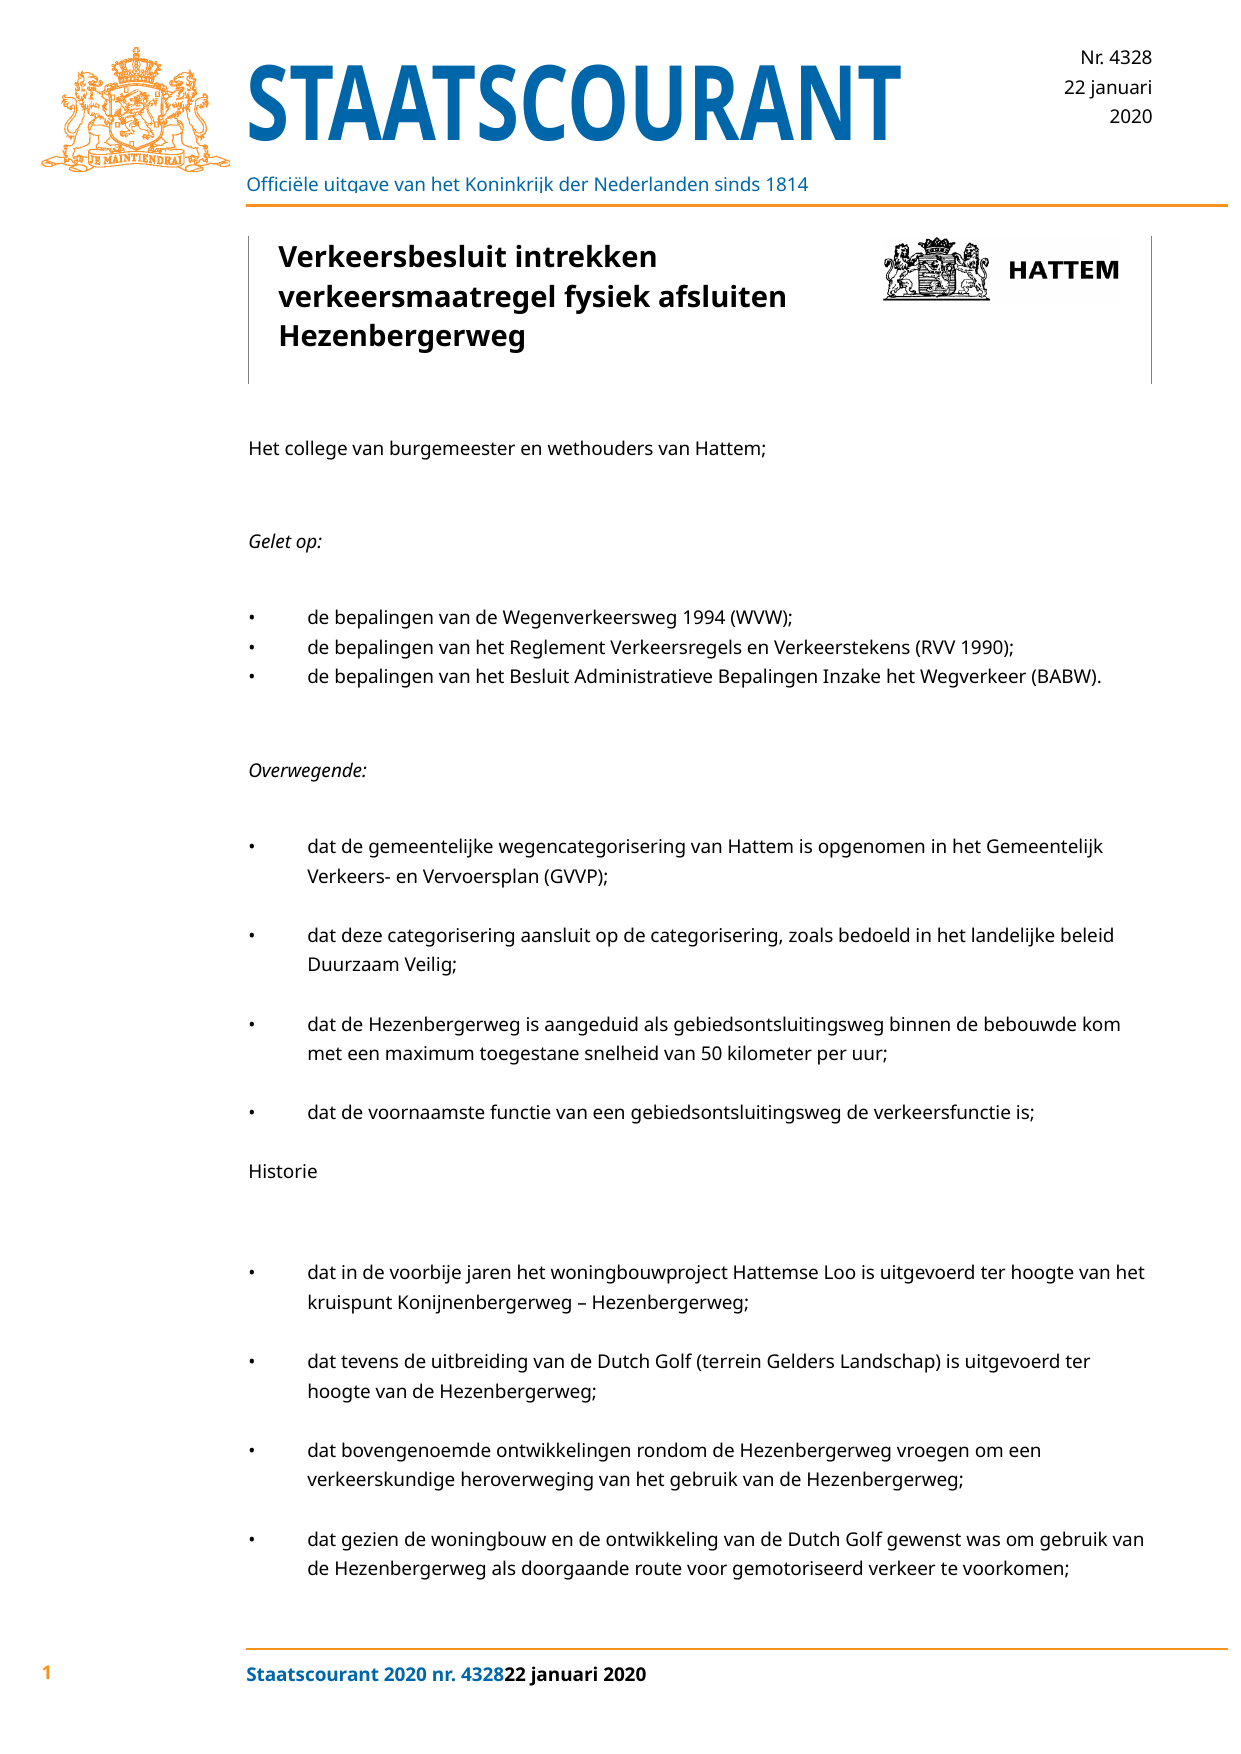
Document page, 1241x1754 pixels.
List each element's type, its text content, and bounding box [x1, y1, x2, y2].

text Het college van burgemeester en wethouders van Hattem; [248, 435, 1152, 460]
list dat deze categorisering aansluit op de categorisering, zoals bedoeld in het landelijke beleid Duurzaam Veilig; [248, 922, 1152, 977]
list de bepalingen van het Besluit Administratieve Bepalingen Inzake het Wegverkeer (BABW). [248, 663, 1152, 689]
list dat de voornaamste functie van een gebiedsontsluitingsweg de verkeersfunctie is; [248, 1099, 1152, 1125]
list de bepalingen van de Wegenverkeersweg 1994 (WVW); [248, 604, 1152, 630]
list dat de gemeentelijke wegencategorisering van Hattem is opgenomen in het Gemeentelijk Verkeers- en Vervoersplan (GVVP); [248, 833, 1152, 888]
table_header [850, 236, 1151, 384]
text Gelet op: [248, 528, 1152, 554]
picture [882, 236, 1119, 302]
text Historie [248, 1159, 1152, 1184]
list de bepalingen van het Reglement Verkeersregels en Verkeerstekens (RVV 1990); [248, 634, 1152, 660]
text Overwegende: [248, 757, 1152, 783]
list dat bovengenoemde ontwikkelingen rondom de Hezenbergerweg vroegen om een verkeerskundige heroverweging van het gebruik van de Hezenbergerweg; [248, 1437, 1152, 1492]
table_header Verkeersbesluit intrekken verkeersmaatregel fysiek afsluiten Hezenbergerweg [249, 236, 850, 384]
picture [41, 47, 231, 172]
list dat de Hezenbergerweg is aangeduid als gebiedsontsluitingsweg binnen de bebouwde kom met een maximum toegestane snelheid van 50 kilometer per uur; [248, 1011, 1152, 1066]
list dat gezien de woningbouw en de ontwikkeling van de Dutch Golf gewenst was om gebruik van de Hezenbergerweg als doorgaande route voor gemotoriseerd verkeer te voorkomen; [248, 1526, 1152, 1581]
list dat tevens de uitbreiding van de Dutch Golf (terrein Gelders Landschap) is uitgevoerd ter hoogte van de Hezenbergerweg; [248, 1348, 1152, 1403]
list dat in de voorbije jaren het woningbouwproject Hattemse Loo is uitgevoerd ter hoogte van het kruispunt Konijnenbergerweg – Hezenbergerweg; [248, 1259, 1152, 1315]
